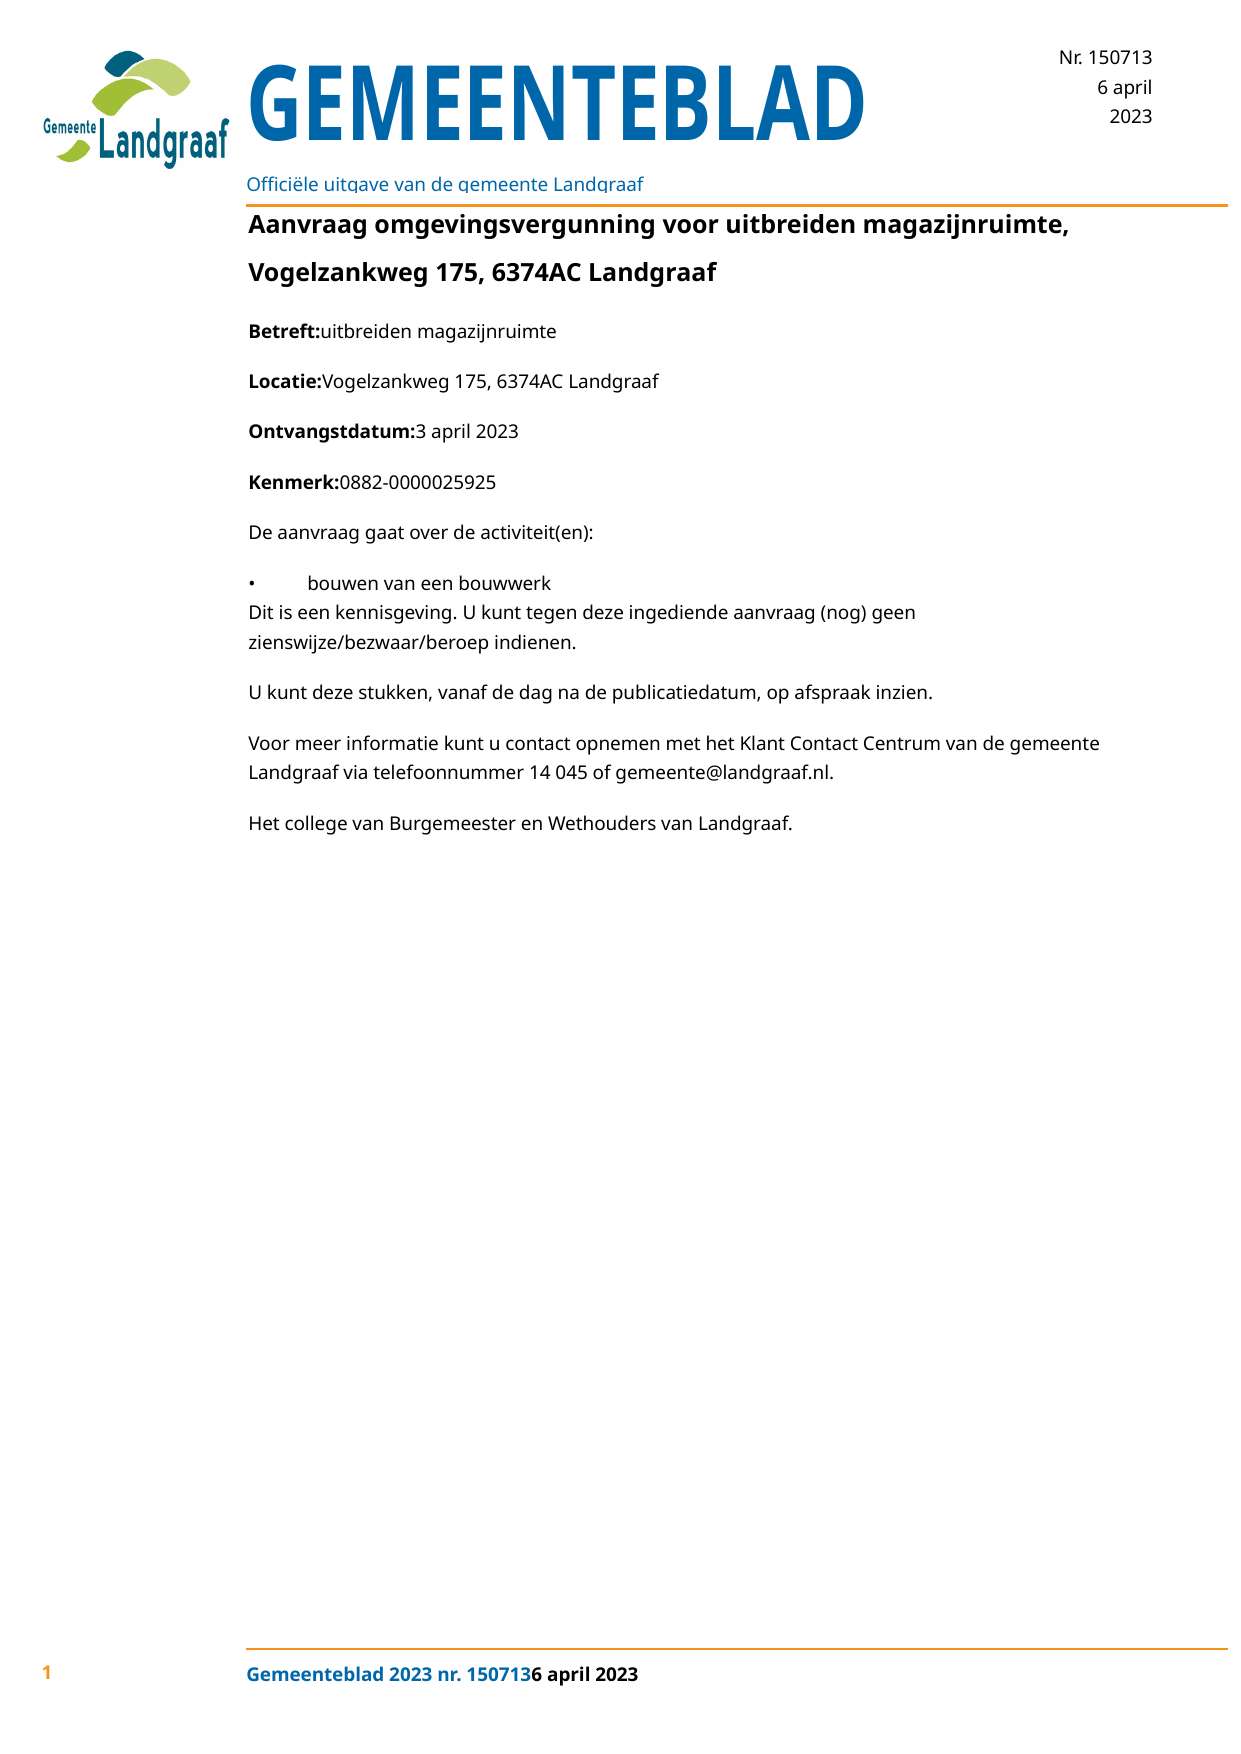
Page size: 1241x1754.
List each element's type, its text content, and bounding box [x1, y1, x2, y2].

text Betreft:uitbreiden magazijnruimte [248, 318, 1152, 344]
text De aanvraag gaat over de activiteit(en): [248, 519, 1152, 545]
text Dit is een kennisgeving. U kunt tegen deze ingediende aanvraag (nog) geen zienswijze/bezwaar/beroep indienen. [248, 599, 1152, 655]
text Kenmerk:0882-0000025925 [248, 469, 1152, 495]
text Locatie:Vogelzankweg 175, 6374AC Landgraaf [248, 368, 1152, 394]
text Voor meer informatie kunt u contact opnemen met het Klant Contact Centrum van de gemeente Landgraaf via telefoonnummer 14 045 of gemeente@landgraaf.nl. [248, 730, 1152, 785]
text U kunt deze stukken, vanaf de dag na de publicatiedatum, op afspraak inzien. [248, 679, 1152, 705]
text Aanvraag omgevingsvergunning voor uitbreiden magazijnruimte, Vogelzankweg 175, 6374AC Landgraaf [248, 207, 1152, 288]
list bouwen van een bouwwerk [248, 570, 1152, 596]
picture [41, 47, 231, 172]
text Het college van Burgemeester en Wethouders van Landgraaf. [248, 810, 1152, 836]
text Ontvangstdatum:3 april 2023 [248, 419, 1152, 444]
